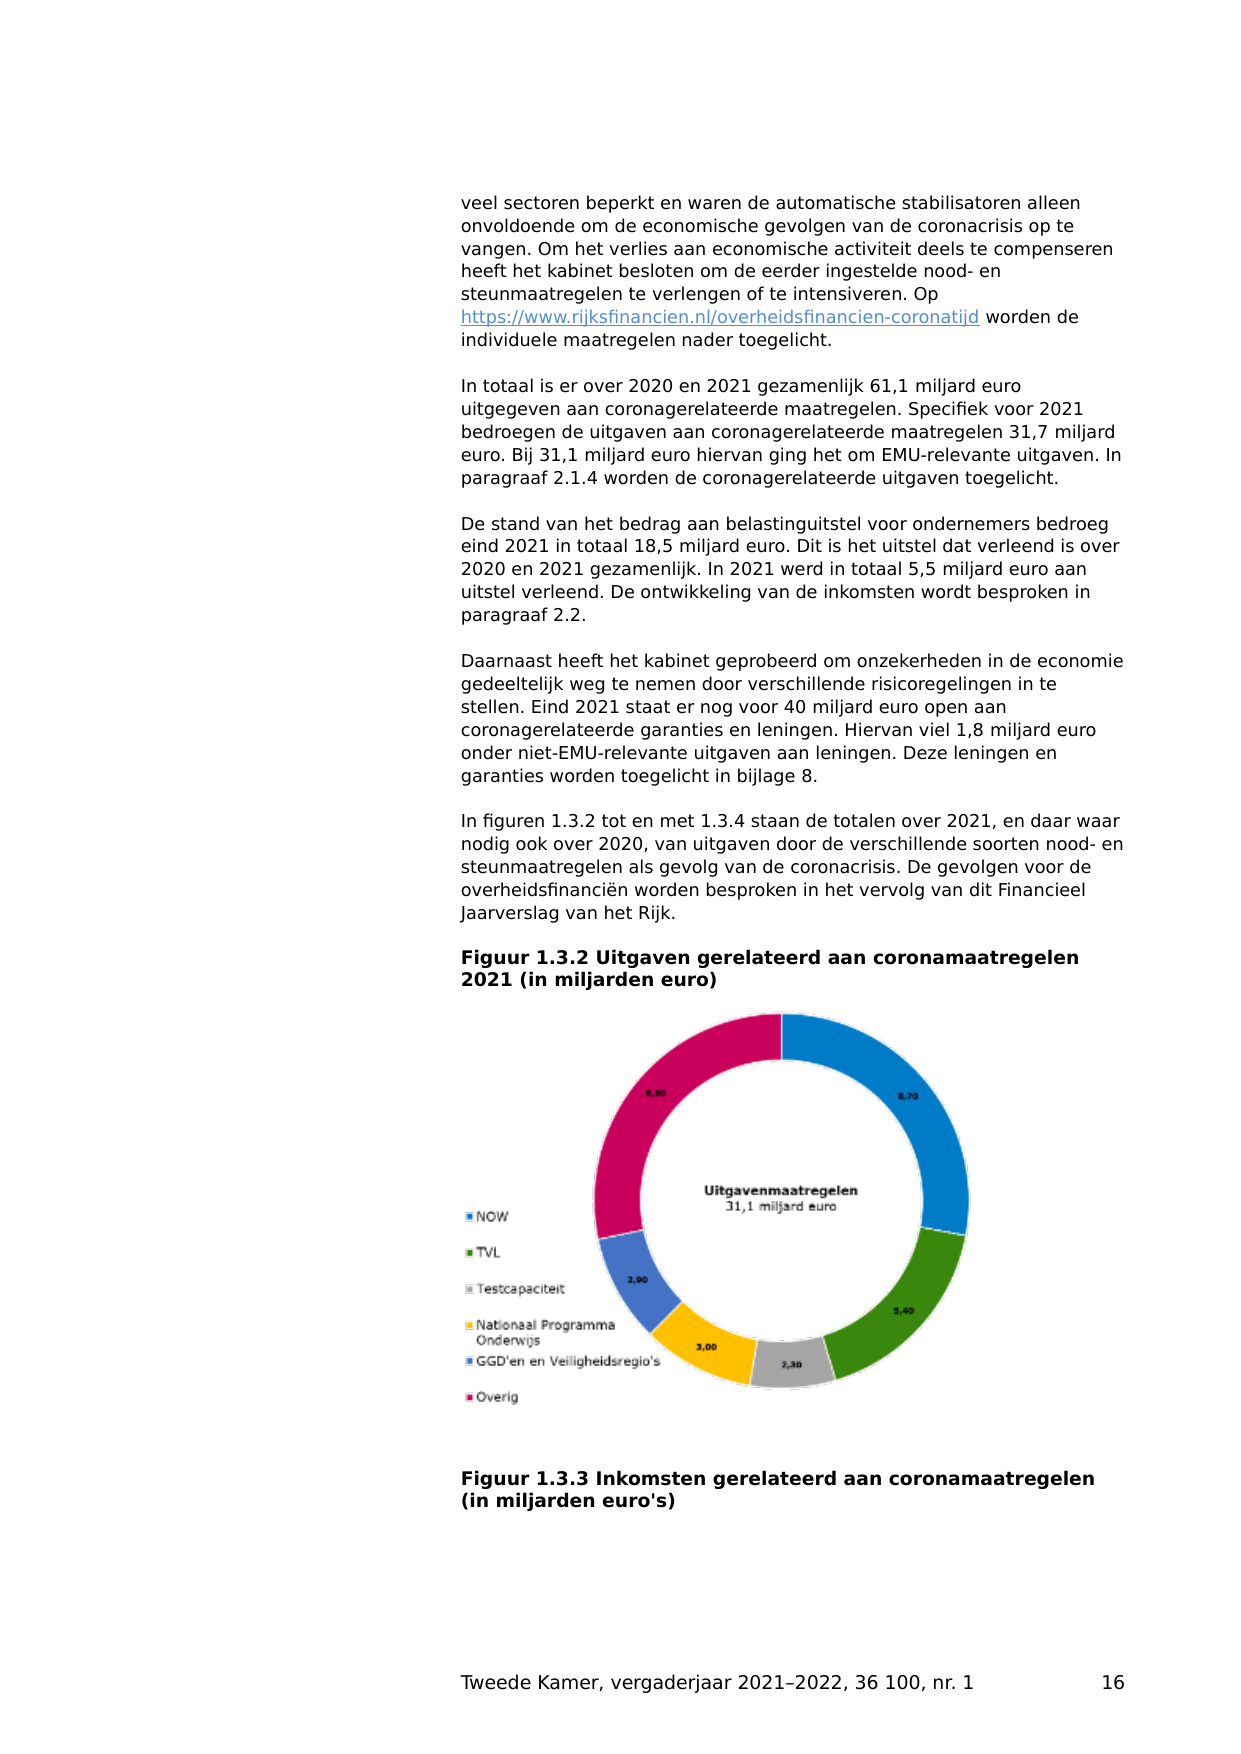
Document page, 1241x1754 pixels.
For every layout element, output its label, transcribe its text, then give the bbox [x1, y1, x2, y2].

text In totaal is er over 2020 en 2021 gezamenlijk 61,1 miljard euro uitgegeven aan coronagerelateerde maatregelen. Specifiek voor 2021 bedroegen de uitgaven aan coronagerelateerde maatregelen 31,7 miljard euro. Bij 31,1 miljard euro hiervan ging het om EMU-relevante uitgaven. In paragraaf 2.1.4 worden de coronagerelateerde uitgaven toegelicht. [461, 374, 1125, 489]
title Figuur 1.3.2 Uitgaven gerelateerd aan coronamaatregelen 2021 (in miljarden euro) [461, 947, 1125, 991]
title Figuur 1.3.3 Inkomsten gerelateerd aan coronamaatregelen (in miljarden euro's) [461, 1468, 1125, 1512]
text Daarnaast heeft het kabinet geprobeerd om onzekerheden in de economie gedeeltelijk weg te nemen door verschillende risicoregelingen in te stellen. Eind 2021 staat er nog voor 40 miljard euro open aan coronagerelateerde garanties en leningen. Hiervan viel 1,8 miljard euro onder niet-EMU-relevante uitgaven aan leningen. Deze leningen en garanties worden toegelicht in bijlage 8. [461, 649, 1125, 787]
text veel sectoren beperkt en waren de automatische stabilisatoren alleen onvoldoende om de economische gevolgen van de coronacrisis op te vangen. Om het verlies aan economische activiteit deels te compenseren heeft het kabinet besloten om de eerder ingestelde nood- en steunmaatregelen te verlengen of te intensiveren. Op https://www.rijksfinancien.nl/overheidsfinancien-coronatijd worden de individuele maatregelen nader toegelicht. [461, 191, 1125, 351]
text De stand van het bedrag aan belastinguitstel voor ondernemers bedroeg eind 2021 in totaal 18,5 miljard euro. Dit is het uitstel dat verleend is over 2020 en 2021 gezamenlijk. In 2021 werd in totaal 5,5 miljard euro aan uitstel verleend. De ontwikkeling van de inkomsten wordt besproken in paragraaf 2.2. [461, 512, 1125, 626]
text In figuren 1.3.2 tot en met 1.3.4 staan de totalen over 2021, en daar waar nodig ook over 2020, van uitgaven door de verschillende soorten nood- en steunmaatregelen als gevolg van de coronacrisis. De gevolgen voor de overheidsfinanciën worden besproken in het vervolg van dit Financieel Jaarverslag van het Rijk. [461, 809, 1125, 924]
